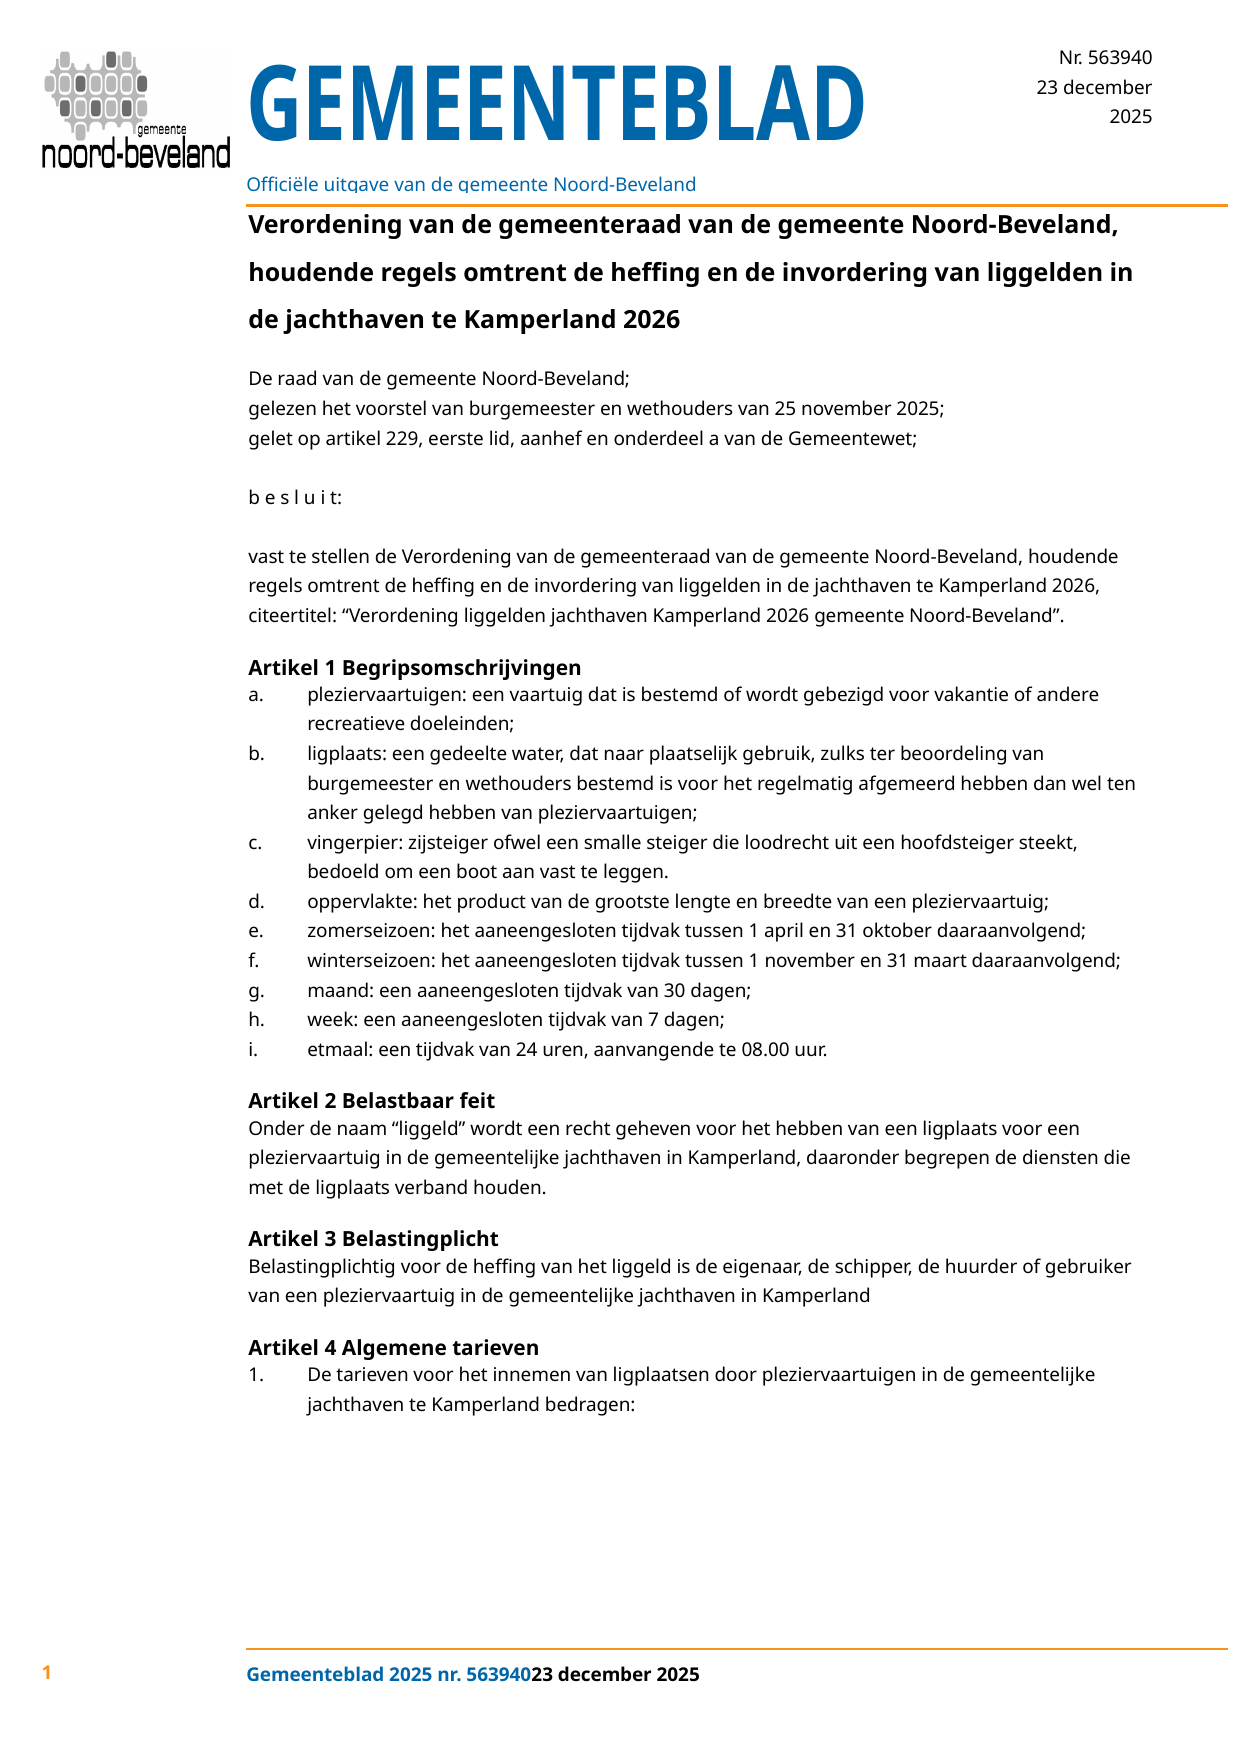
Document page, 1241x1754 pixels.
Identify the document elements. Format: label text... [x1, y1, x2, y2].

list De tarieven voor het innemen van ligplaatsen door pleziervaartuigen in de gemeentelijke jachthaven te Kamperland bedragen: [248, 1361, 1152, 1417]
text Belastingplichtig voor de heffing van het liggeld is de eigenaar, de schipper, de huurder of gebruiker van een pleziervaartuig in de gemeentelijke jachthaven in Kamperland [248, 1253, 1152, 1308]
text gelezen het voorstel van burgemeester en wethouders van 25 november 2025; [248, 395, 1152, 421]
list maand: een aaneengesloten tijdvak van 30 dagen; [248, 977, 1152, 1003]
list pleziervaartuigen: een vaartuig dat is bestemd of wordt gebezigd voor vakantie of andere recreatieve doeleinden; [248, 681, 1152, 736]
text Artikel 2 Belastbaar feit [248, 1086, 1152, 1115]
text gelet op artikel 229, eerste lid, aanhef en onderdeel a van de Gemeentewet; [248, 425, 1152, 450]
text Artikel 3 Belastingplicht [248, 1224, 1152, 1253]
list zomerseizoen: het aaneengesloten tijdvak tussen 1 april en 31 oktober daaraanvolgend; [248, 918, 1152, 943]
text Artikel 1 Begripsomschrijvingen [248, 653, 1152, 681]
text vast te stellen de Verordening van de gemeenteraad van de gemeente Noord-Beveland, houdende regels omtrent de heffing en de invordering van liggelden in de jachthaven te Kamperland 2026, [248, 543, 1152, 598]
list oppervlakte: het product van de grootste lengte en breedte van een pleziervaartuig; [248, 888, 1152, 914]
text Artikel 4 Algemene tarieven [248, 1333, 1152, 1361]
picture [41, 47, 231, 172]
list winterseizoen: het aaneengesloten tijdvak tussen 1 november en 31 maart daaraanvolgend; [248, 947, 1152, 973]
list week: een aaneengesloten tijdvak van 7 dagen; [248, 1006, 1152, 1032]
list ligplaats: een gedeelte water, dat naar plaatselijk gebruik, zulks ter beoordeling van burgemeester en wethouders bestemd is voor het regelmatig afgemeerd hebben dan wel ten anker gelegd hebben van pleziervaartuigen; [248, 740, 1152, 825]
text Onder de naam “liggeld” wordt een recht geheven voor het hebben van een ligplaats voor een pleziervaartuig in de gemeentelijke jachthaven in Kamperland, daaronder begrepen de diensten die met de ligplaats verband houden. [248, 1115, 1152, 1200]
text citeertitel: “Verordening liggelden jachthaven Kamperland 2026 gemeente Noord-Beveland”. [248, 602, 1152, 628]
list etmaal: een tijdvak van 24 uren, aanvangende te 08.00 uur. [248, 1036, 1152, 1062]
list vingerpier: zijsteiger ofwel een smalle steiger die loodrecht uit een hoofdsteiger steekt, bedoeld om een boot aan vast te leggen. [248, 829, 1152, 884]
text b e s l u i t: [248, 484, 1152, 509]
text Verordening van de gemeenteraad van de gemeente Noord-Beveland, houdende regels omtrent de heffing en de invordering van liggelden in de jachthaven te Kamperland 2026 [248, 207, 1152, 336]
text De raad van de gemeente Noord-Beveland; [248, 366, 1152, 391]
